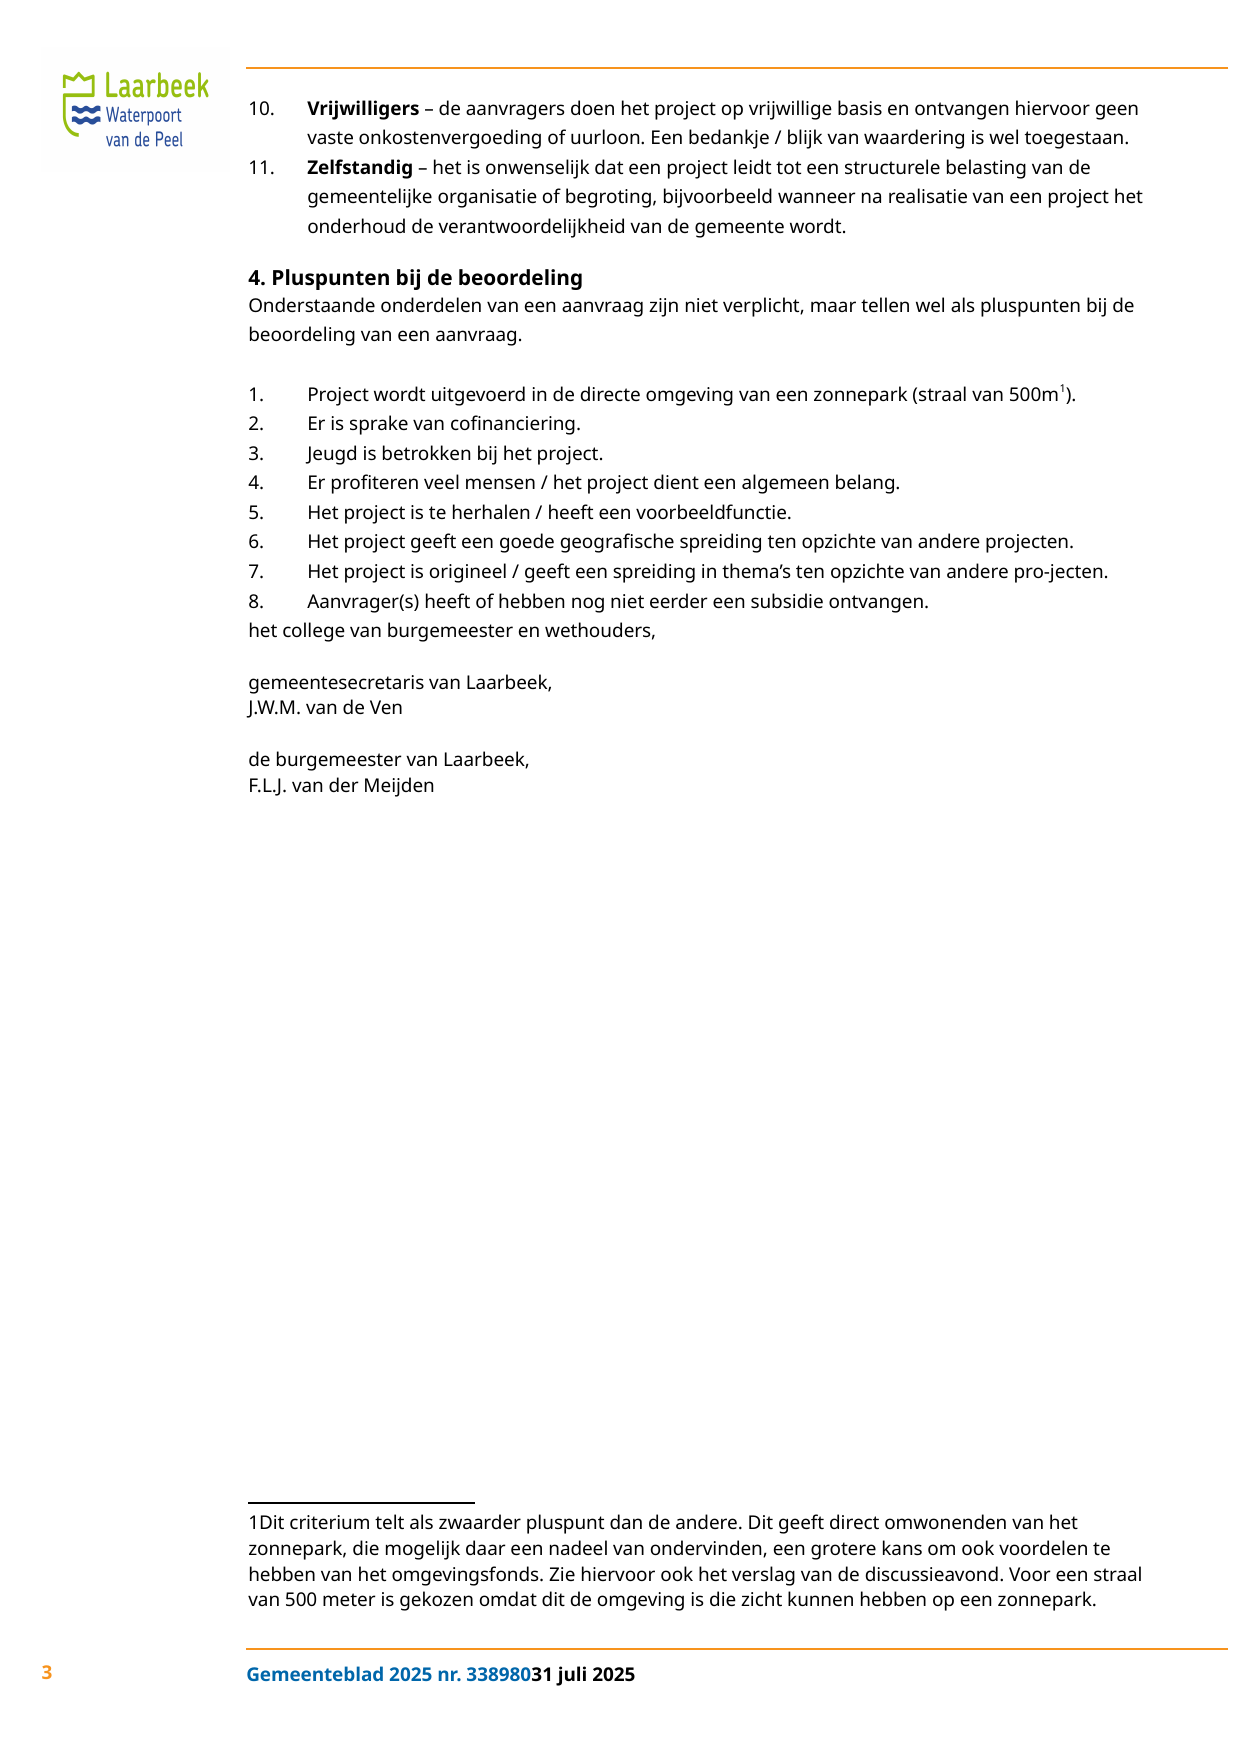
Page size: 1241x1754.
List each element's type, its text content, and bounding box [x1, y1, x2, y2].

list Jeugd is betrokken bij het project. [248, 440, 1152, 466]
list Er profiteren veel mensen / het project dient een algemeen belang. [248, 469, 1152, 495]
list Aanvrager(s) heeft of hebben nog niet eerder een subsidie ontvangen. [248, 588, 1152, 613]
text 4. Pluspunten bij de beoordeling [248, 263, 1152, 292]
picture [41, 47, 231, 172]
text Onderstaande onderdelen van een aanvraag zijn niet verplicht, maar tellen wel als pluspunten bij de beoordeling van een aanvraag. [248, 292, 1152, 347]
list Project wordt uitgevoerd in de directe omgeving van een zonnepark (straal van 500m). [248, 381, 1152, 406]
text gemeentesecretaris van Laarbeek, [248, 669, 1152, 694]
text de burgemeester van Laarbeek, [248, 746, 1152, 772]
text F.L.J. van der Meijden [248, 772, 1152, 797]
list Vrijwilligers – de aanvragers doen het project op vrijwillige basis en ontvangen hiervoor geen vaste onkostenvergoeding of uurloon. Een bedankje / blijk van waardering is wel toegestaan. [248, 95, 1152, 150]
list Er is sprake van cofinanciering. [248, 410, 1152, 436]
list Het project is origineel / geeft een spreiding in thema’s ten opzichte van andere pro-jecten. [248, 558, 1152, 584]
list Het project geeft een goede geografische spreiding ten opzichte van andere projecten. [248, 529, 1152, 554]
list Het project is te herhalen / heeft een voorbeeldfunctie. [248, 499, 1152, 525]
list Dit criterium telt als zwaarder pluspunt dan de andere. Dit geeft direct omwonenden van het zonnepark, die mogelijk daar een nadeel van ondervinden, een grotere kans om ook voordelen te hebben van het omgevingsfonds. Zie hiervoor ook het verslag van de discussieavond. Voor een straal van 500 meter is gekozen omdat dit de omgeving is die zicht kunnen hebben op een zonnepark. [248, 1509, 1152, 1612]
text het college van burgemeester en wethouders, [248, 617, 1152, 643]
list Zelfstandig – het is onwenselijk dat een project leidt tot een structurele belasting van de gemeentelijke organisatie of begroting, bijvoorbeeld wanneer na realisatie van een project het onderhoud de verantwoordelijkheid van de gemeente wordt. [248, 154, 1152, 239]
text J.W.M. van de Ven [248, 694, 1152, 720]
